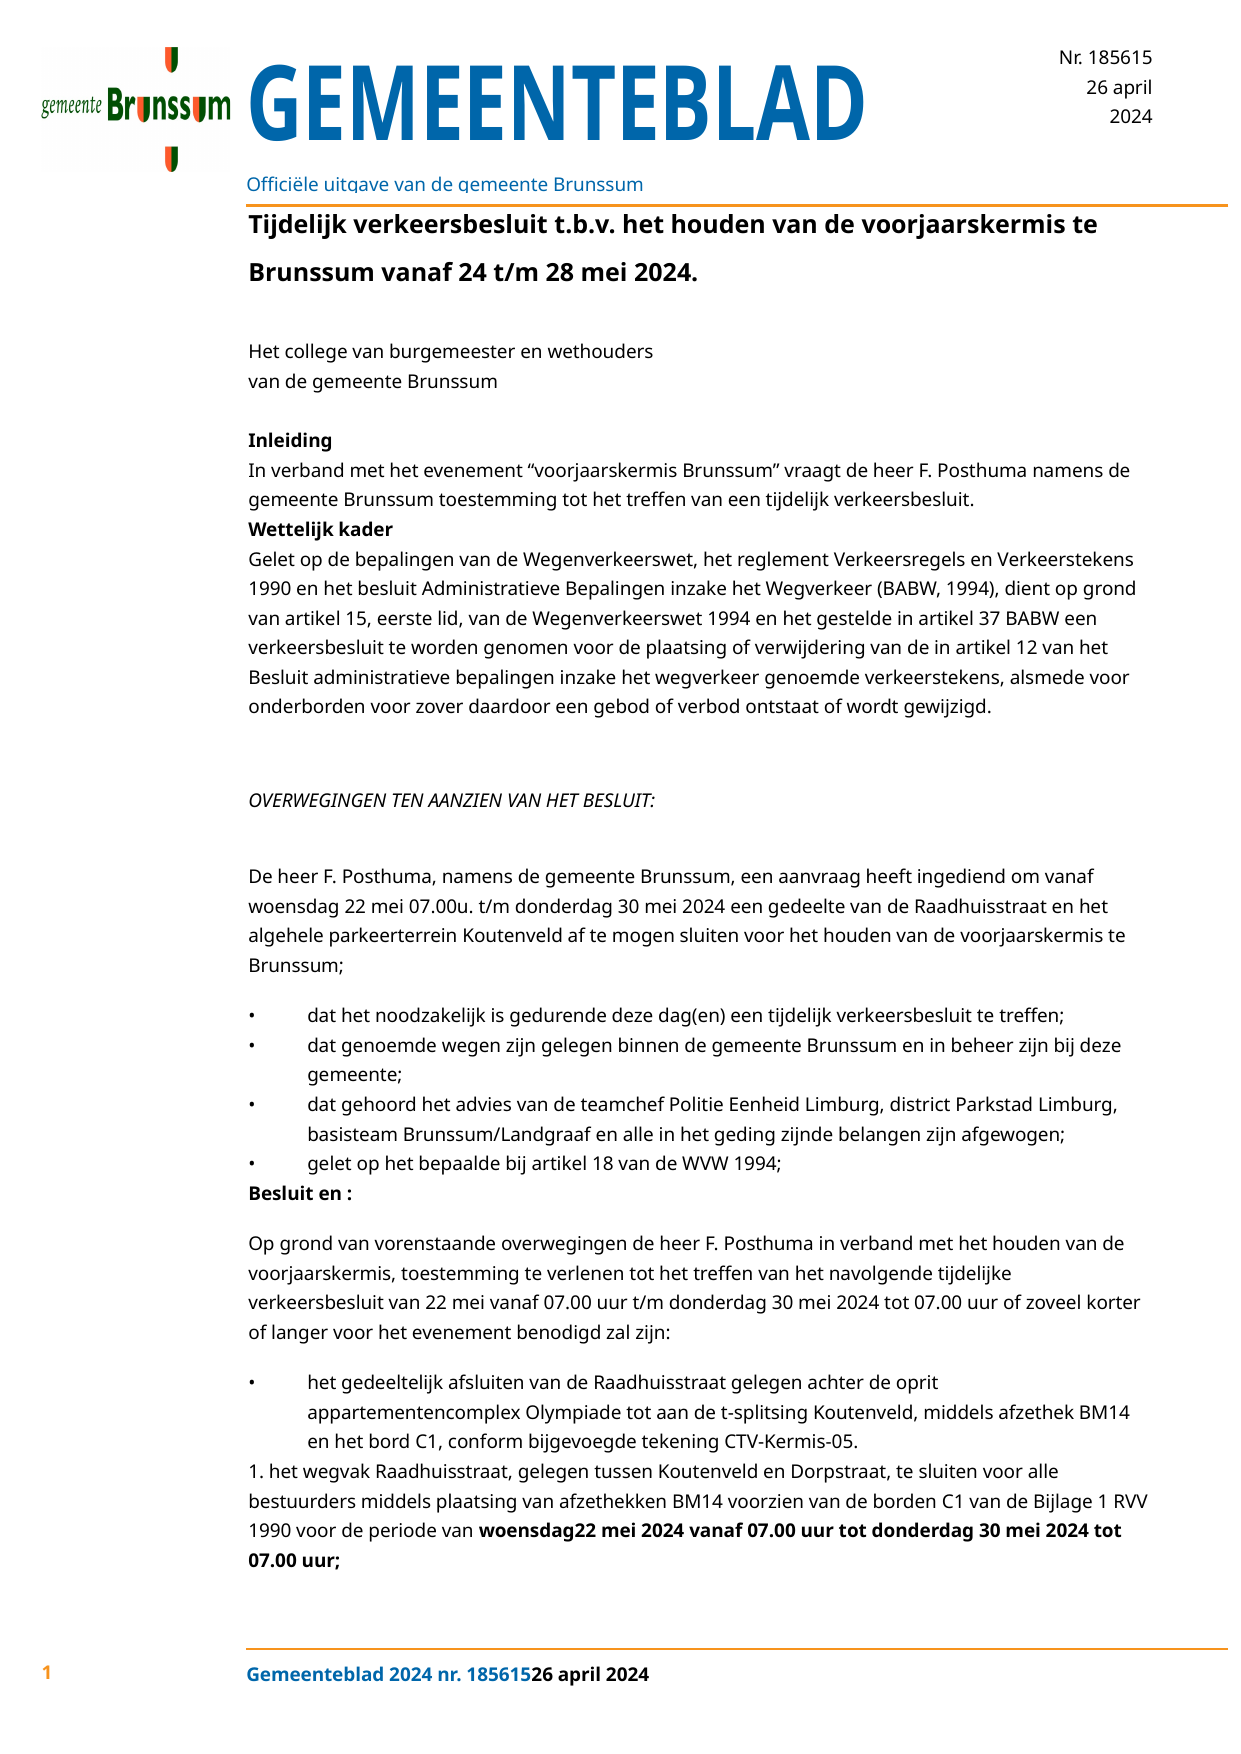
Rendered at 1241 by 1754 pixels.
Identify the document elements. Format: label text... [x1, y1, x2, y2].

picture [41, 47, 231, 172]
text OVERWEGINGEN TEN AANZIEN VAN HET BESLUIT: [248, 787, 1152, 813]
text In verband met het evenement “voorjaarskermis Brunssum” vraagt de heer F. Posthuma namens de gemeente Brunssum toestemming tot het treffen van een tijdelijk verkeersbesluit. [248, 457, 1152, 512]
text Wettelijk kader [248, 516, 1152, 542]
list gelet op het bepaalde bij artikel 18 van de WVW 1994; [248, 1150, 1152, 1176]
text Op grond van vorenstaande overwegingen de heer F. Posthuma in verband met het houden van de voorjaarskermis, toestemming te verlenen tot het treffen van het navolgende tijdelijke verkeersbesluit van 22 mei vanaf 07.00 uur t/m donderdag 30 mei 2024 tot 07.00 uur of zoveel korter of langer voor het evenement benodigd zal zijn: [248, 1230, 1152, 1345]
list dat gehoord het advies van de teamchef Politie Eenheid Limburg, district Parkstad Limburg, basisteam Brunssum/Landgraaf en alle in het geding zijnde belangen zijn afgewogen; [248, 1091, 1152, 1147]
text Besluit en : [248, 1180, 1152, 1206]
list dat genoemde wegen zijn gelegen binnen de gemeente Brunssum en in beheer zijn bij deze gemeente; [248, 1032, 1152, 1087]
text Het college van burgemeester en wethouders [248, 339, 1152, 364]
text Gelet op de bepalingen van de Wegenverkeerswet, het reglement Verkeersregels en Verkeerstekens 1990 en het besluit Administratieve Bepalingen inzake het Wegverkeer (BABW, 1994), dient op grond van artikel 15, eerste lid, van de Wegenverkeerswet 1994 en het gestelde in artikel 37 BABW een verkeersbesluit te worden genomen voor de plaatsing of verwijdering van de in artikel 12 van het Besluit administratieve bepalingen inzake het wegverkeer genoemde verkeerstekens, alsmede voor onderborden voor zover daardoor een gebod of verbod ontstaat of wordt gewijzigd. [248, 546, 1152, 719]
list dat het noodzakelijk is gedurende deze dag(en) een tijdelijk verkeersbesluit te treffen; [248, 1002, 1152, 1028]
text Tijdelijk verkeersbesluit t.b.v. het houden van de voorjaarskermis te Brunssum vanaf 24 t/m 28 mei 2024. [248, 207, 1152, 288]
text 1. het wegvak Raadhuisstraat, gelegen tussen Koutenveld en Dorpstraat, te sluiten voor alle bestuurders middels plaatsing van afzethekken BM14 voorzien van de borden C1 van de Bijlage 1 RVV 1990 voor de periode van woensdag22 mei 2024 vanaf 07.00 uur tot donderdag 30 mei 2024 tot 07.00 uur; [248, 1458, 1152, 1573]
text De heer F. Posthuma, namens de gemeente Brunssum, een aanvraag heeft ingediend om vanaf woensdag 22 mei 07.00u. t/m donderdag 30 mei 2024 een gedeelte van de Raadhuisstraat en het algehele parkeerterrein Koutenveld af te mogen sluiten voor het houden van de voorjaarskermis te Brunssum; [248, 863, 1152, 978]
list het gedeeltelijk afsluiten van de Raadhuisstraat gelegen achter de oprit appartementencomplex Olympiade tot aan de t-splitsing Koutenveld, middels afzethek BM14 en het bord C1, conform bijgevoegde tekening CTV-Kermis-05. [248, 1369, 1152, 1454]
text van de gemeente Brunssum [248, 368, 1152, 394]
text Inleiding [248, 427, 1152, 453]
